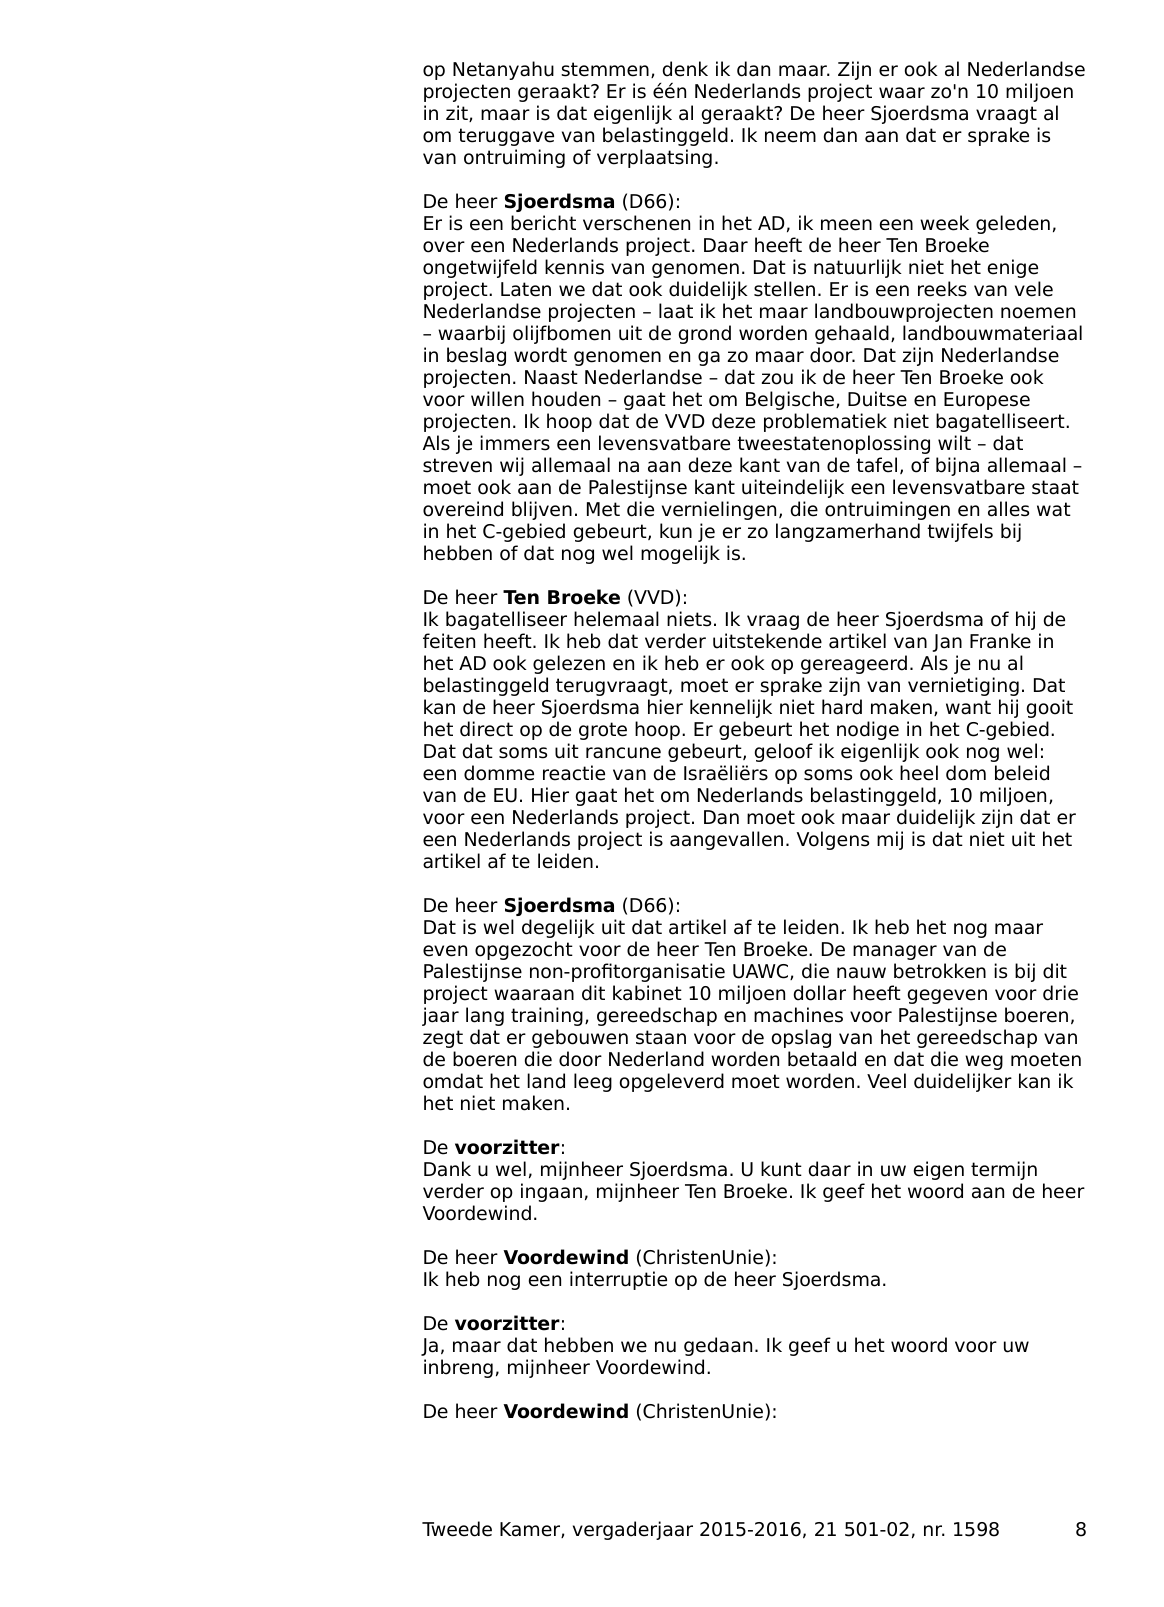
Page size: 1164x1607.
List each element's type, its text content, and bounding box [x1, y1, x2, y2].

text Ik heb nog een interruptie op de heer Sjoerdsma. [422, 1269, 1087, 1291]
text Ik bagatelliseer helemaal niets. Ik vraag de heer Sjoerdsma of hij de feiten heeft. Ik heb dat verder uitstekende artikel van Jan Franke in het AD ook gelezen en ik heb er ook op gereageerd. Als je nu al belastinggeld terugvraagt, moet er sprake zijn van vernietiging. Dat kan de heer Sjoerdsma hier kennelijk niet hard maken, want hij gooit het direct op de grote hoop. Er gebeurt het nodige in het C-gebied. Dat dat soms uit rancune gebeurt, geloof ik eigenlijk ook nog wel: een domme reactie van de Israëliërs op soms ook heel dom beleid van de EU. Hier gaat het om Nederlands belastinggeld, 10 miljoen, voor een Nederlands project. Dan moet ook maar duidelijk zijn dat er een Nederlands project is aangevallen. Volgens mij is dat niet uit het artikel af te leiden. [422, 609, 1087, 873]
text Ja, maar dat hebben we nu gedaan. Ik geef u het woord voor uw inbreng, mijnheer Voordewind. [422, 1335, 1087, 1379]
text De heer Voordewind (ChristenUnie): [422, 1401, 1087, 1423]
text De voorzitter: [422, 1313, 1087, 1335]
text De heer Sjoerdsma (D66): [422, 895, 1087, 917]
text De heer Voordewind (ChristenUnie): [422, 1247, 1087, 1269]
text De heer Ten Broeke (VVD): [422, 587, 1087, 609]
text Er is een bericht verschenen in het AD, ik meen een week geleden, over een Nederlands project. Daar heeft de heer Ten Broeke ongetwijfeld kennis van genomen. Dat is natuurlijk niet het enige project. Laten we dat ook duidelijk stellen. Er is een reeks van vele Nederlandse projecten – laat ik het maar landbouwprojecten noemen – waarbij olijfbomen uit de grond worden gehaald, landbouwmateriaal in beslag wordt genomen en ga zo maar door. Dat zijn Nederlandse projecten. Naast Nederlandse – dat zou ik de heer Ten Broeke ook voor willen houden – gaat het om Belgische, Duitse en Europese projecten. Ik hoop dat de VVD deze problematiek niet bagatelliseert. Als je immers een levensvatbare tweestatenoplossing wilt – dat streven wij allemaal na aan deze kant van de tafel, of bijna allemaal – moet ook aan de Palestijnse kant uiteindelijk een levensvatbare staat overeind blijven. Met die vernielingen, die ontruimingen en alles wat in het C-gebied gebeurt, kun je er zo langzamerhand twijfels bij hebben of dat nog wel mogelijk is. [422, 213, 1087, 565]
text op Netanyahu stemmen, denk ik dan maar. Zijn er ook al Nederlandse projecten geraakt? Er is één Nederlands project waar zo'n 10 miljoen in zit, maar is dat eigenlijk al geraakt? De heer Sjoerdsma vraagt al om teruggave van belastinggeld. Ik neem dan aan dat er sprake is van ontruiming of verplaatsing. [422, 59, 1087, 169]
text Dank u wel, mijnheer Sjoerdsma. U kunt daar in uw eigen termijn verder op ingaan, mijnheer Ten Broeke. Ik geef het woord aan de heer Voordewind. [422, 1159, 1087, 1225]
text De voorzitter: [422, 1137, 1087, 1159]
text De heer Sjoerdsma (D66): [422, 191, 1087, 213]
text Dat is wel degelijk uit dat artikel af te leiden. Ik heb het nog maar even opgezocht voor de heer Ten Broeke. De manager van de Palestijnse non-profitorganisatie UAWC, die nauw betrokken is bij dit project waaraan dit kabinet 10 miljoen dollar heeft gegeven voor drie jaar lang training, gereedschap en machines voor Palestijnse boeren, zegt dat er gebouwen staan voor de opslag van het gereedschap van de boeren die door Nederland worden betaald en dat die weg moeten omdat het land leeg opgeleverd moet worden. Veel duidelijker kan ik het niet maken. [422, 917, 1087, 1115]
